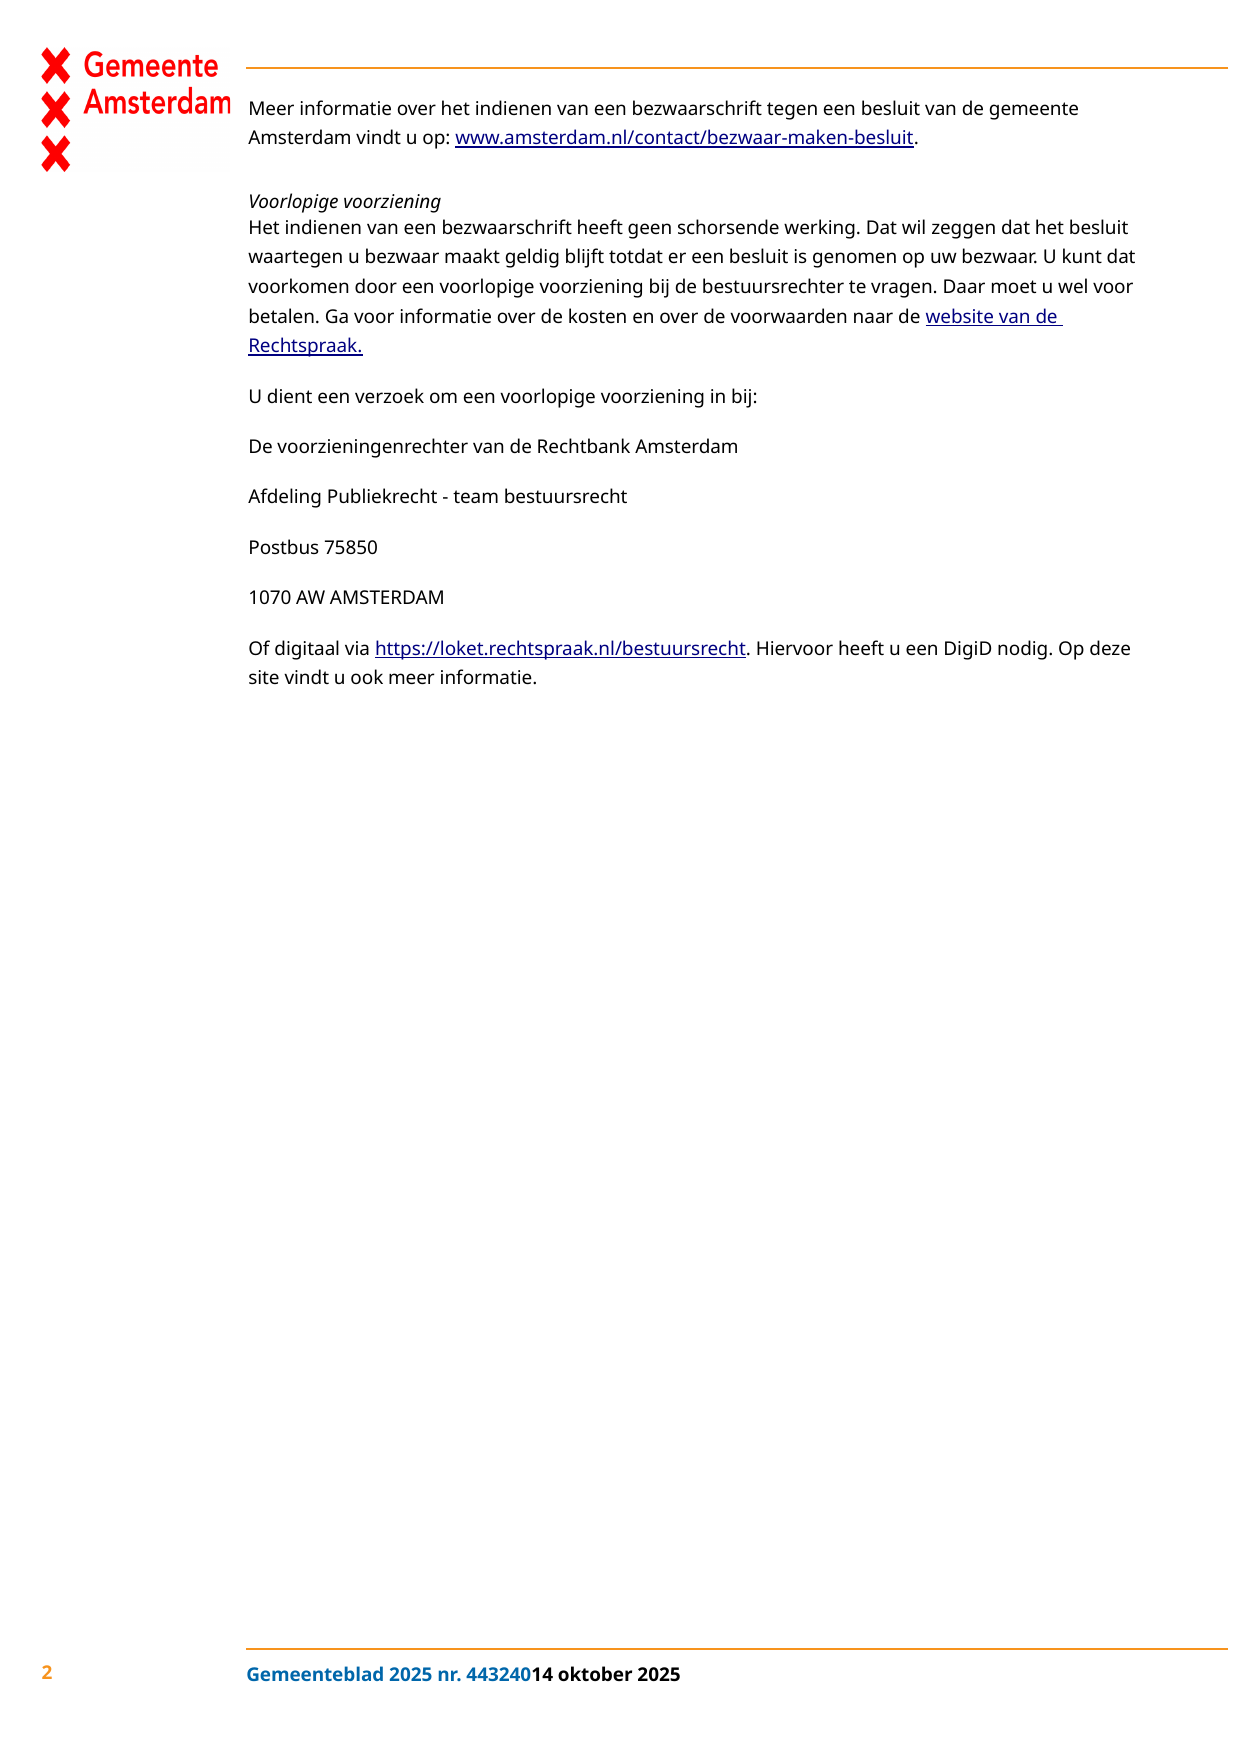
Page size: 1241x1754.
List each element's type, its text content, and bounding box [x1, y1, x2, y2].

text Het indienen van een bezwaarschrift heeft geen schorsende werking. Dat wil zeggen dat het besluit waartegen u bezwaar maakt geldig blijft totdat er een besluit is genomen op uw bezwaar. U kunt dat voorkomen door een voorlopige voorziening bij de bestuursrechter te vragen. Daar moet u wel voor betalen. Ga voor informatie over de kosten en over de voorwaarden naar de website van de Rechtspraak. [248, 214, 1152, 358]
text De voorzieningenrechter van de Rechtbank Amsterdam [248, 433, 1152, 459]
text Postbus 75850 [248, 534, 1152, 560]
text 1070 AW AMSTERDAM [248, 584, 1152, 610]
text Of digitaal via https://loket.rechtspraak.nl/bestuursrecht. Hiervoor heeft u een DigiD nodig. Op deze site vindt u ook meer informatie. [248, 635, 1152, 690]
text Voorlopige voorziening [248, 188, 1152, 214]
text Meer informatie over het indienen van een bezwaarschrift tegen een besluit van de gemeente Amsterdam vindt u op: www.amsterdam.nl/contact/bezwaar-maken-besluit. [248, 95, 1152, 150]
text U dient een verzoek om een voorlopige voorziening in bij: [248, 383, 1152, 408]
text Afdeling Publiekrecht - team bestuursrecht [248, 484, 1152, 509]
picture [41, 47, 231, 172]
